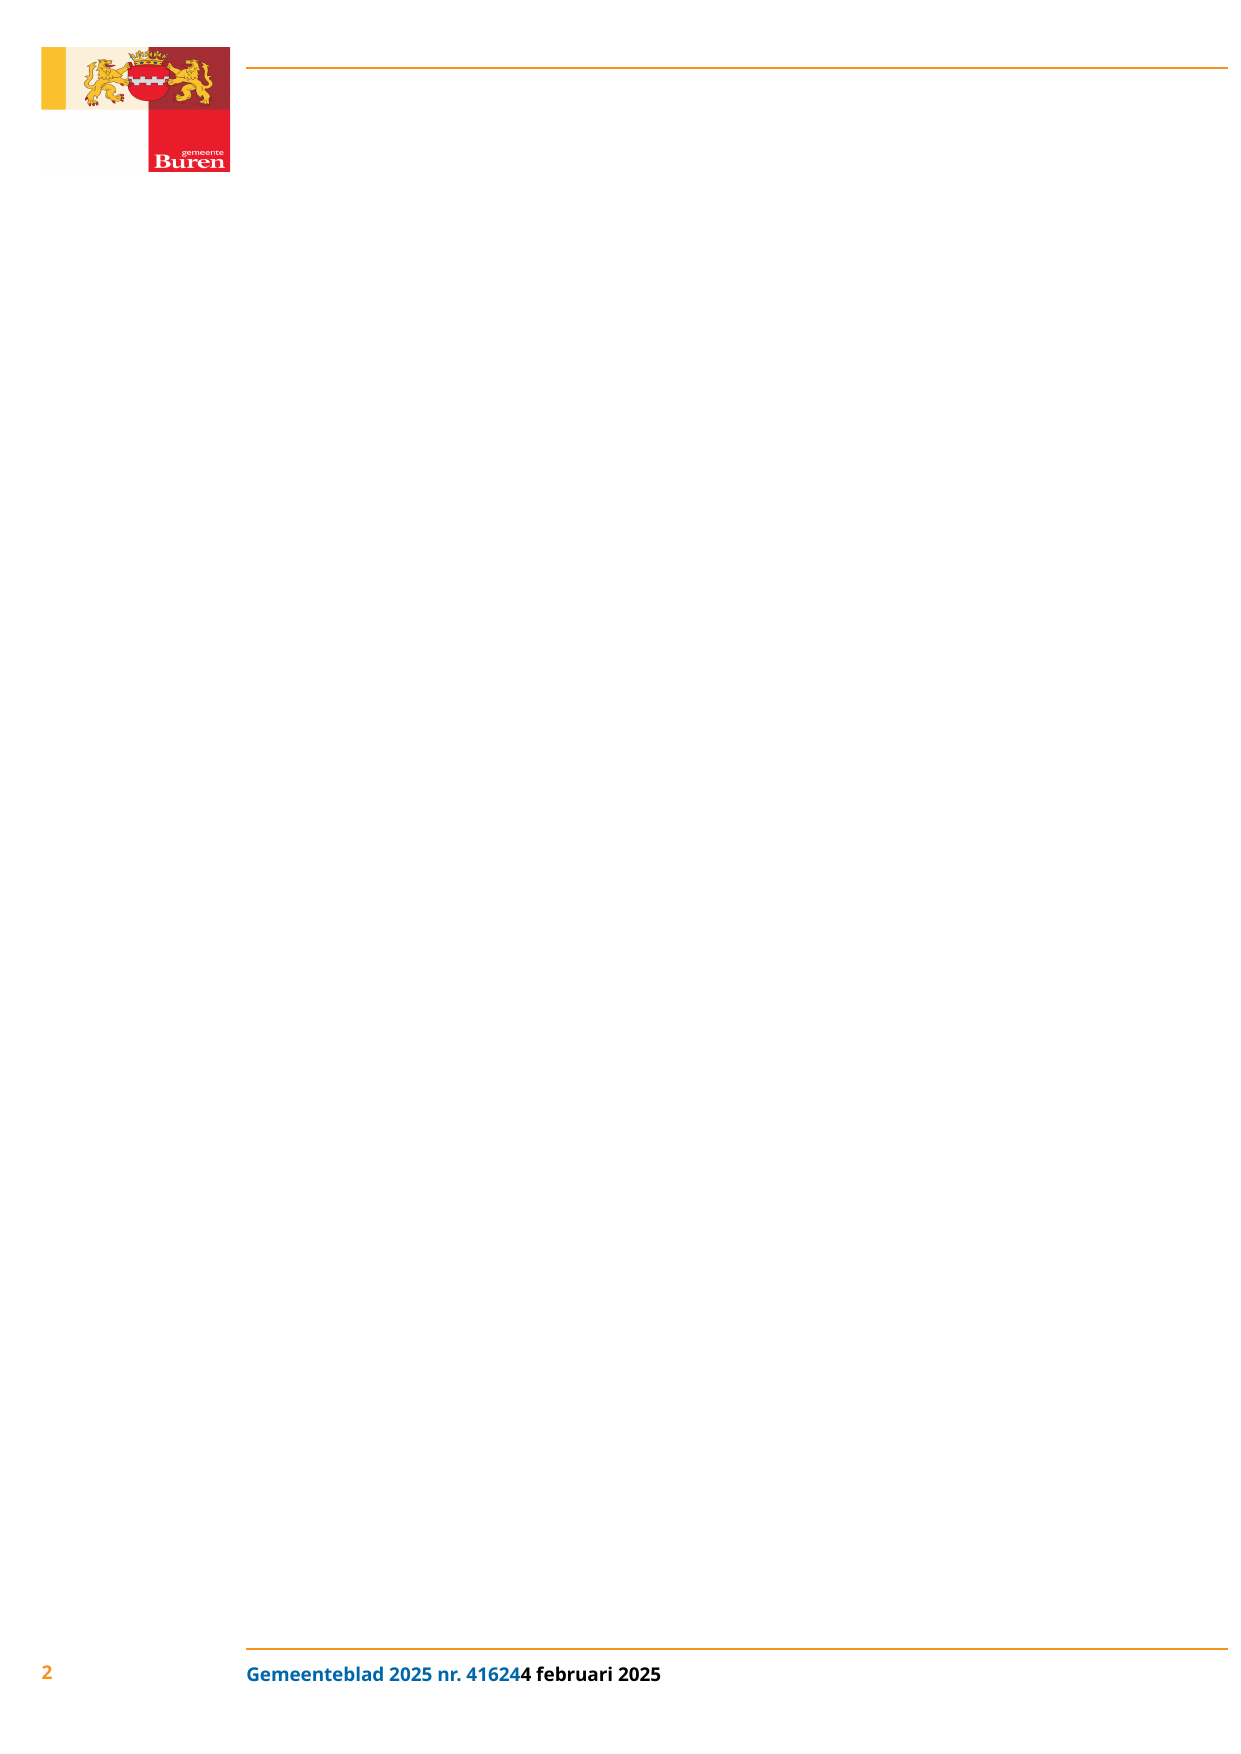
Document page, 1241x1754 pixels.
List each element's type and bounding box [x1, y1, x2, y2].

picture [41, 47, 231, 172]
